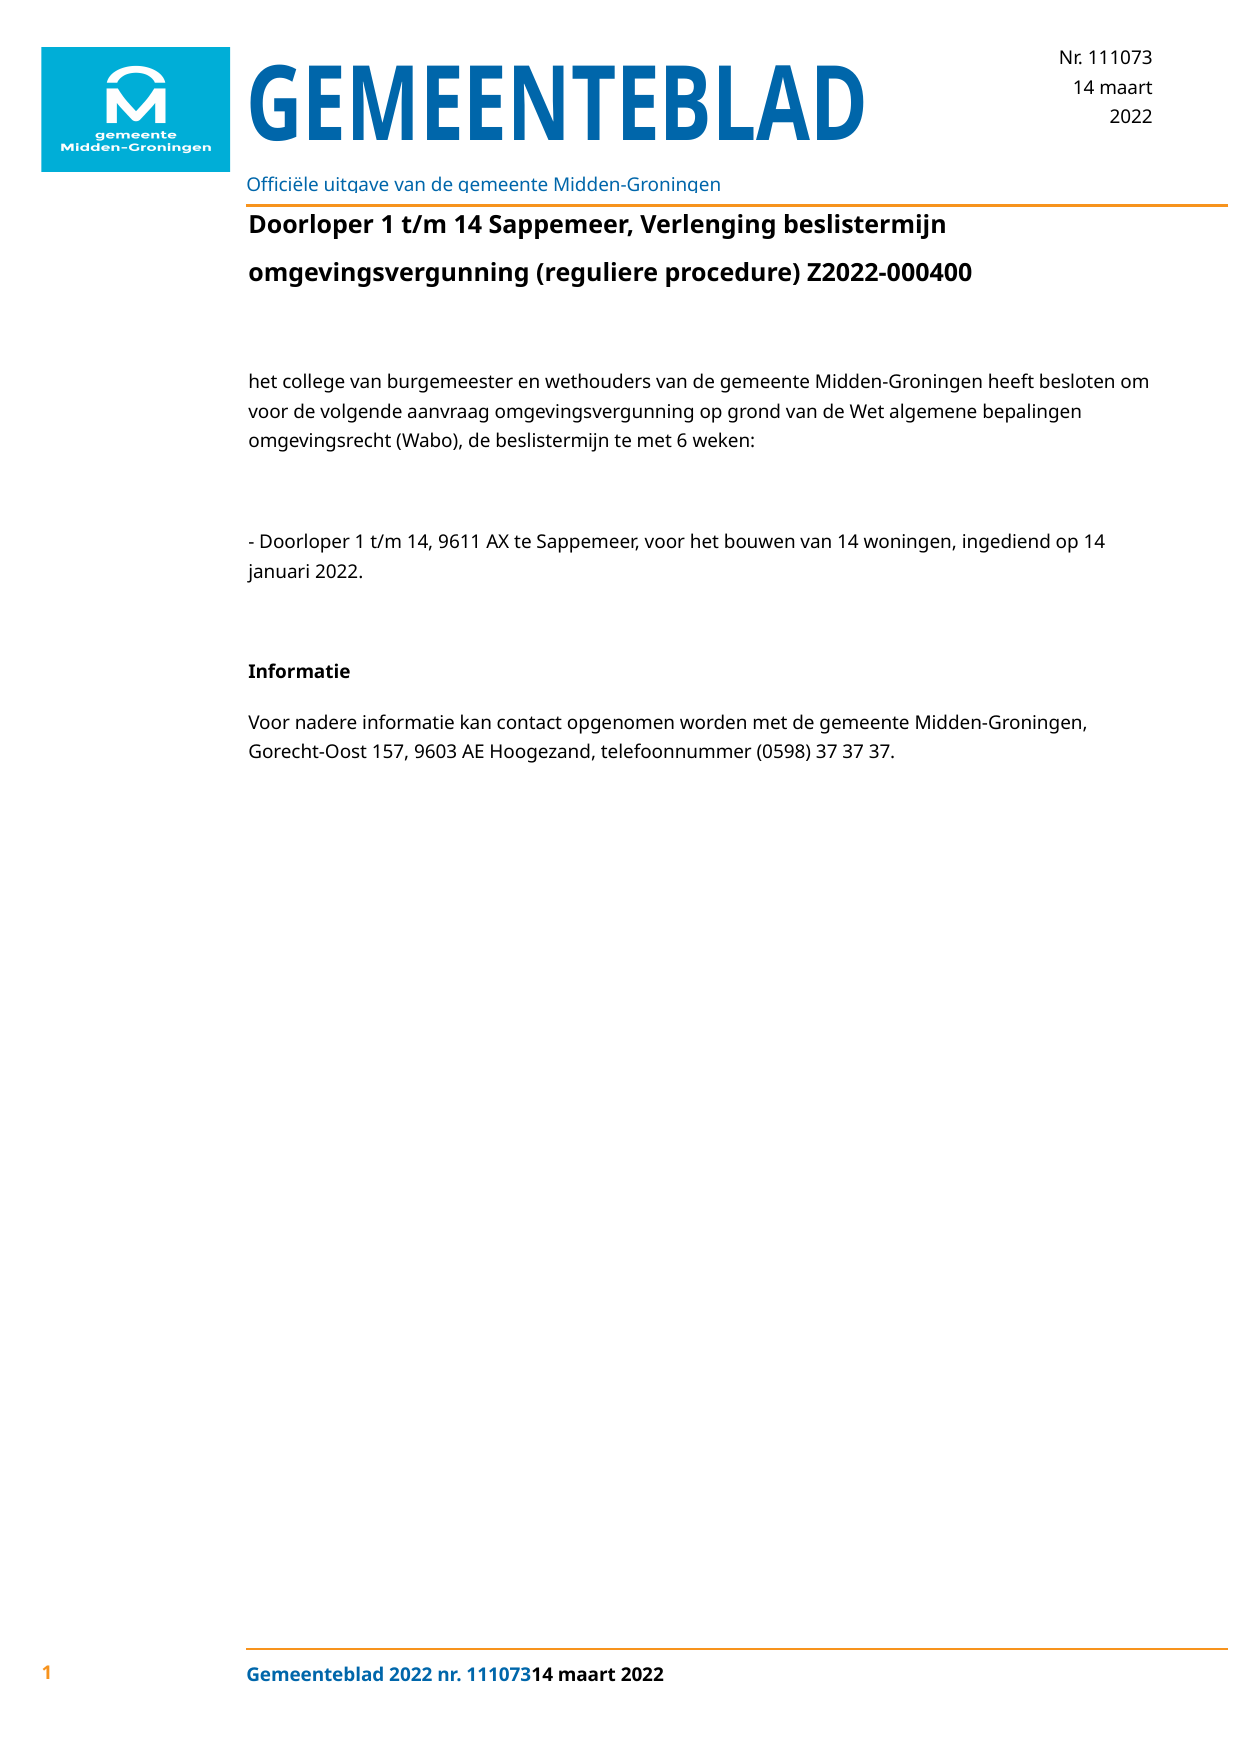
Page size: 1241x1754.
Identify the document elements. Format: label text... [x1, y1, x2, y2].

text - Doorloper 1 t/m 14, 9611 AX te Sappemeer, voor het bouwen van 14 woningen, ingediend op 14 januari 2022. [248, 528, 1152, 584]
text Voor nadere informatie kan contact opgenomen worden met de gemeente Midden-Groningen, Gorecht-Oost 157, 9603 AE Hoogezand, telefoonnummer (0598) 37 37 37. [248, 709, 1152, 764]
text Informatie [248, 659, 1152, 684]
picture [108, 66, 164, 82]
text Doorloper 1 t/m 14 Sappemeer, Verlenging beslistermijn omgevingsvergunning (reguliere procedure) Z2022-000400 [248, 207, 1152, 288]
picture [107, 89, 165, 122]
picture [184, 146, 190, 153]
text het college van burgemeester en wethouders van de gemeente Midden-Groningen heeft besloten om voor de volgende aanvraag omgevingsvergunning op grond van de Wet algemene bepalingen omgevingsrecht (Wabo), de beslistermijn te met 6 weken: [248, 368, 1152, 453]
